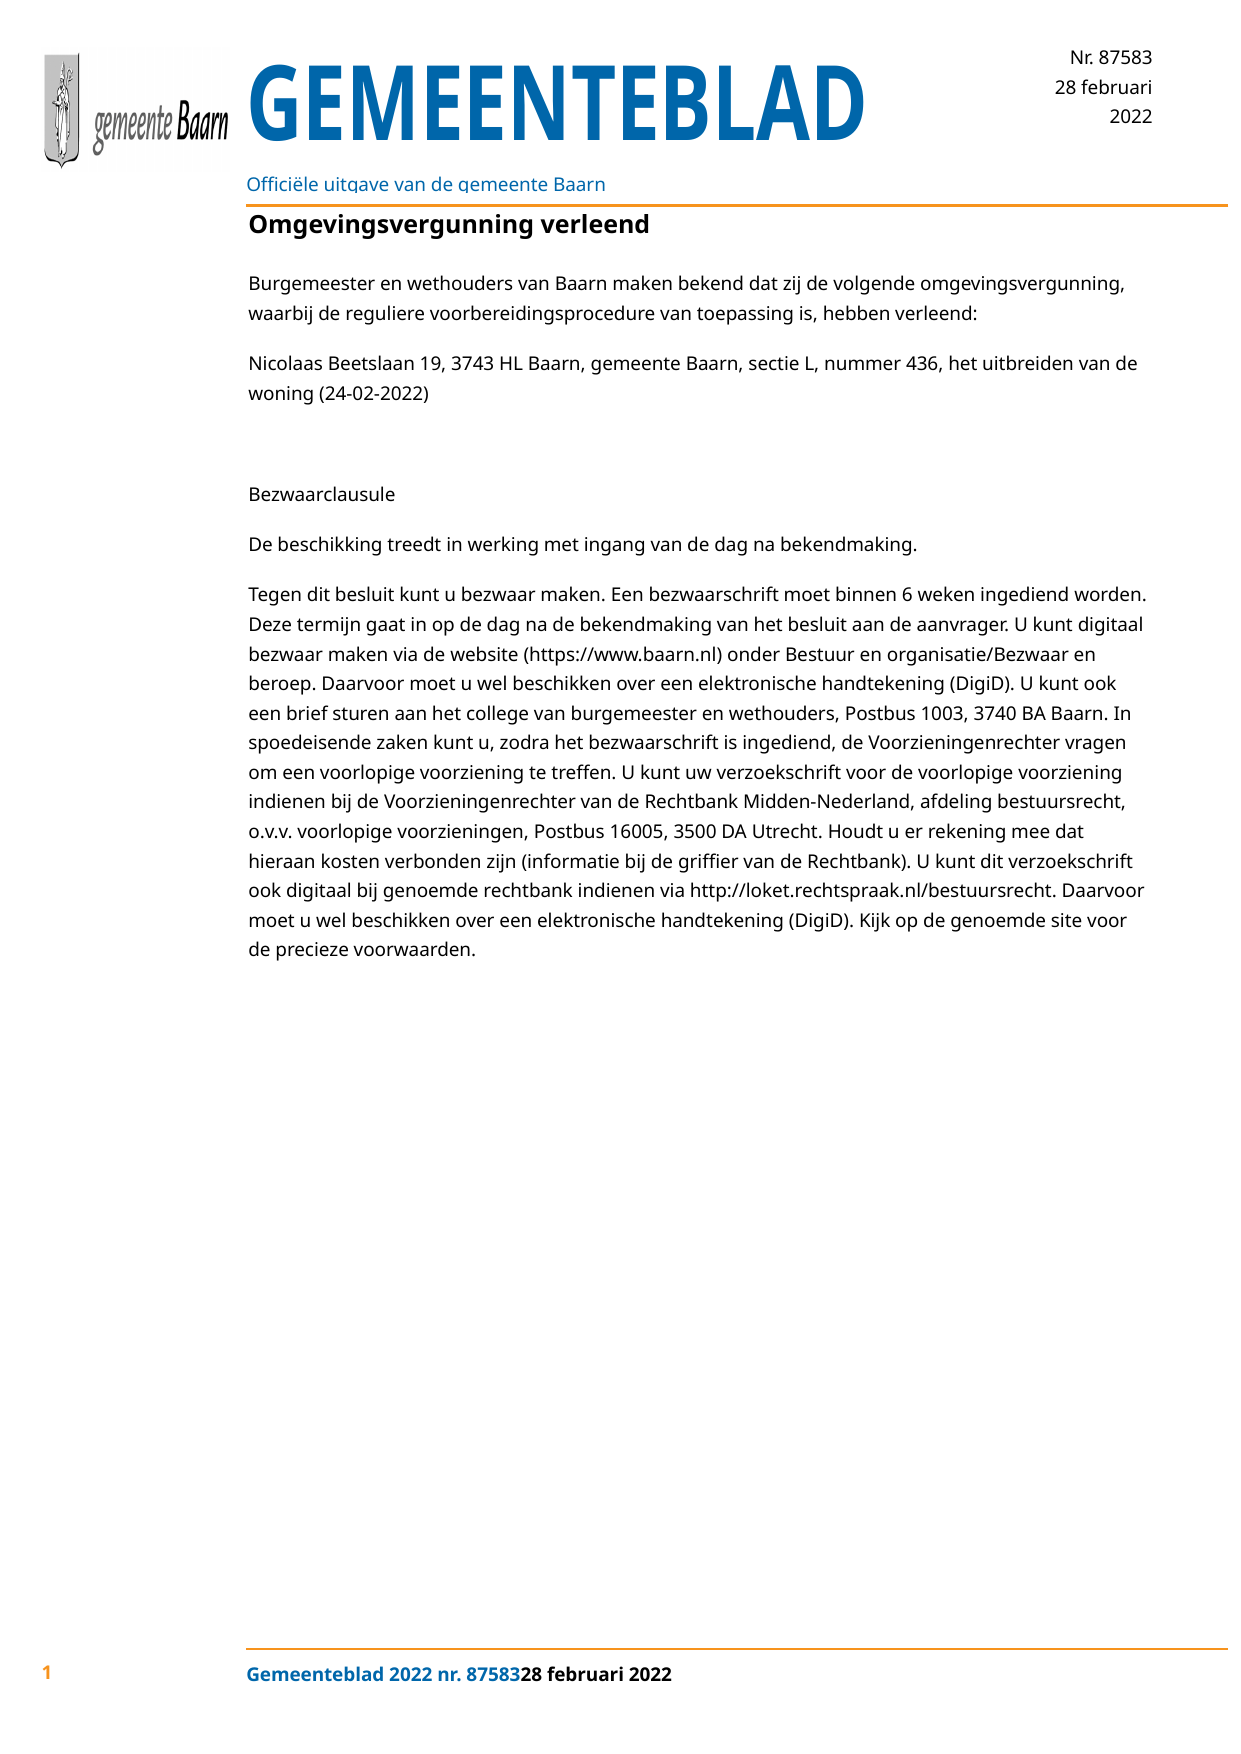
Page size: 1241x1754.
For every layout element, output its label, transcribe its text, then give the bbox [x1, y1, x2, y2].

text Tegen dit besluit kunt u bezwaar maken. Een bezwaarschrift moet binnen 6 weken ingediend worden. Deze termijn gaat in op de dag na de bekendmaking van het besluit aan de aanvrager. U kunt digitaal bezwaar maken via de website (https://www.baarn.nl) onder Bestuur en organisatie/Bezwaar en beroep. Daarvoor moet u wel beschikken over een elektronische handtekening (DigiD). U kunt ook een brief sturen aan het college van burgemeester en wethouders, Postbus 1003, 3740 BA Baarn. In spoedeisende zaken kunt u, zodra het bezwaarschrift is ingediend, de Voorzieningenrechter vragen om een voorlopige voorziening te treffen. U kunt uw verzoekschrift voor de voorlopige voorziening indienen bij de Voorzieningenrechter van de Rechtbank Midden-Nederland, afdeling bestuursrecht, o.v.v. voorlopige voorzieningen, Postbus 16005, 3500 DA Utrecht. Houdt u er rekening mee dat hieraan kosten verbonden zijn (informatie bij de griffier van de Rechtbank). U kunt dit verzoekschrift ook digitaal bij genoemde rechtbank indienen via http://loket.rechtspraak.nl/bestuursrecht. Daarvoor moet u wel beschikken over een elektronische handtekening (DigiD). Kijk op de genoemde site voor de precieze voorwaarden. [248, 582, 1152, 962]
text Nicolaas Beetslaan 19, 3743 HL Baarn, gemeente Baarn, sectie L, nummer 436, het uitbreiden van de woning (24-02-2022) [248, 350, 1152, 406]
text De beschikking treedt in werking met ingang van de dag na bekendmaking. [248, 531, 1152, 557]
picture [41, 47, 231, 172]
text Bezwaarclausule [248, 481, 1152, 506]
text Omgevingsvergunning verleend [248, 207, 1152, 241]
text Burgemeester en wethouders van Baarn maken bekend dat zij de volgende omgevingsvergunning, waarbij de reguliere voorbereidingsprocedure van toepassing is, hebben verleend: [248, 270, 1152, 326]
